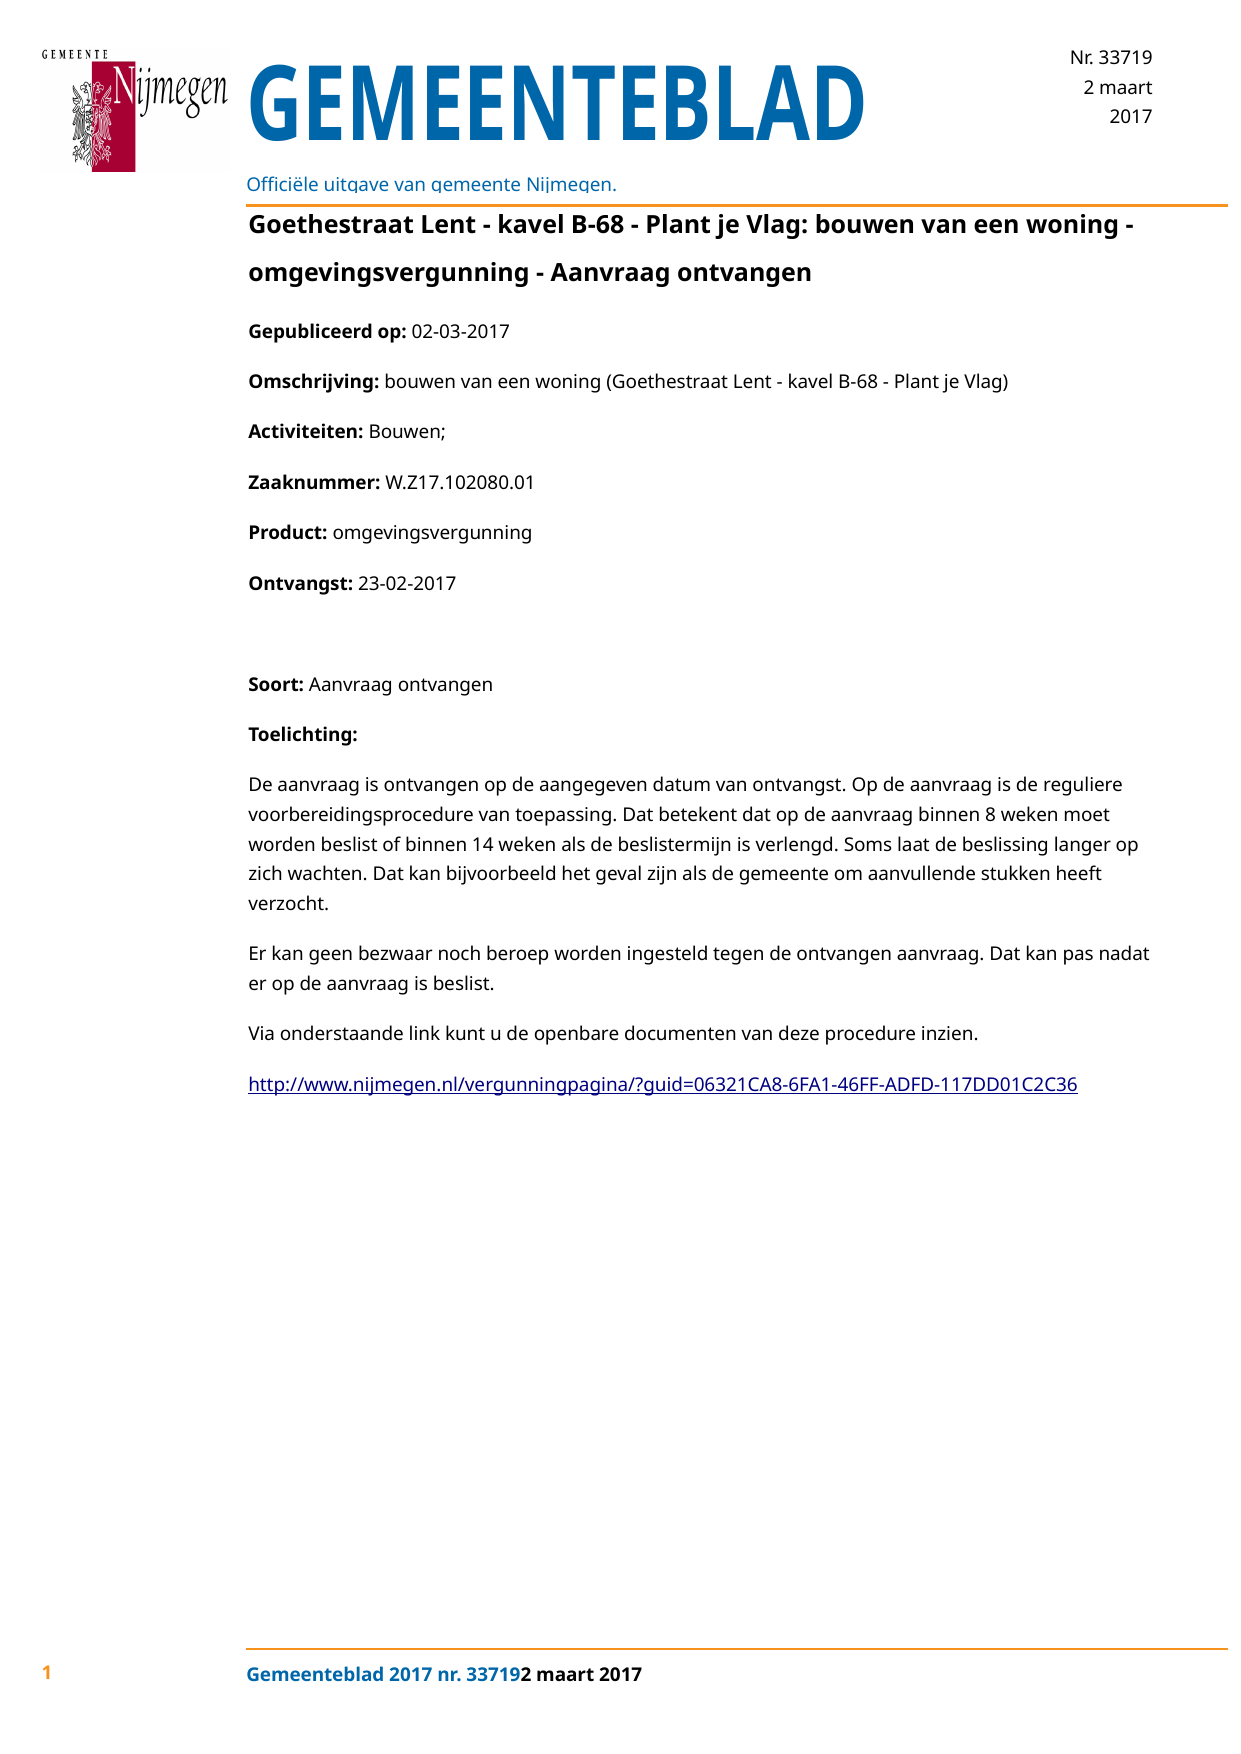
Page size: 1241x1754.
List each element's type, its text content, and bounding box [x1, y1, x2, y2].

text Gepubliceerd op: 02-03-2017 [248, 318, 1152, 344]
text Via onderstaande link kunt u de openbare documenten van deze procedure inzien. [248, 1020, 1152, 1046]
text Er kan geen bezwaar noch beroep worden ingesteld tegen de ontvangen aanvraag. Dat kan pas nadat er op de aanvraag is beslist. [248, 940, 1152, 996]
text Omschrijving: bouwen van een woning (Goethestraat Lent - kavel B-68 - Plant je Vlag) [248, 368, 1152, 394]
text Activiteiten: Bouwen; [248, 419, 1152, 444]
text Zaaknummer: W.Z17.102080.01 [248, 469, 1152, 495]
text Product: omgevingsvergunning [248, 519, 1152, 545]
text Goethestraat Lent - kavel B-68 - Plant je Vlag: bouwen van een woning - omgevingsvergunning - Aanvraag ontvangen [248, 207, 1152, 288]
text De aanvraag is ontvangen op de aangegeven datum van ontvangst. Op de aanvraag is de reguliere voorbereidingsprocedure van toepassing. Dat betekent dat op de aanvraag binnen 8 weken moet worden beslist of binnen 14 weken als de beslistermijn is verlengd. Soms laat de beslissing langer op zich wachten. Dat kan bijvoorbeeld het geval zijn als de gemeente om aanvullende stukken heeft verzocht. [248, 772, 1152, 916]
text Ontvangst: 23-02-2017 [248, 570, 1152, 596]
picture [41, 47, 231, 172]
text Toelichting: [248, 721, 1152, 747]
text Soort: Aanvraag ontvangen [248, 671, 1152, 697]
text http://www.nijmegen.nl/vergunningpagina/?guid=06321CA8-6FA1-46FF-ADFD-117DD01C2C36 [248, 1071, 1152, 1097]
